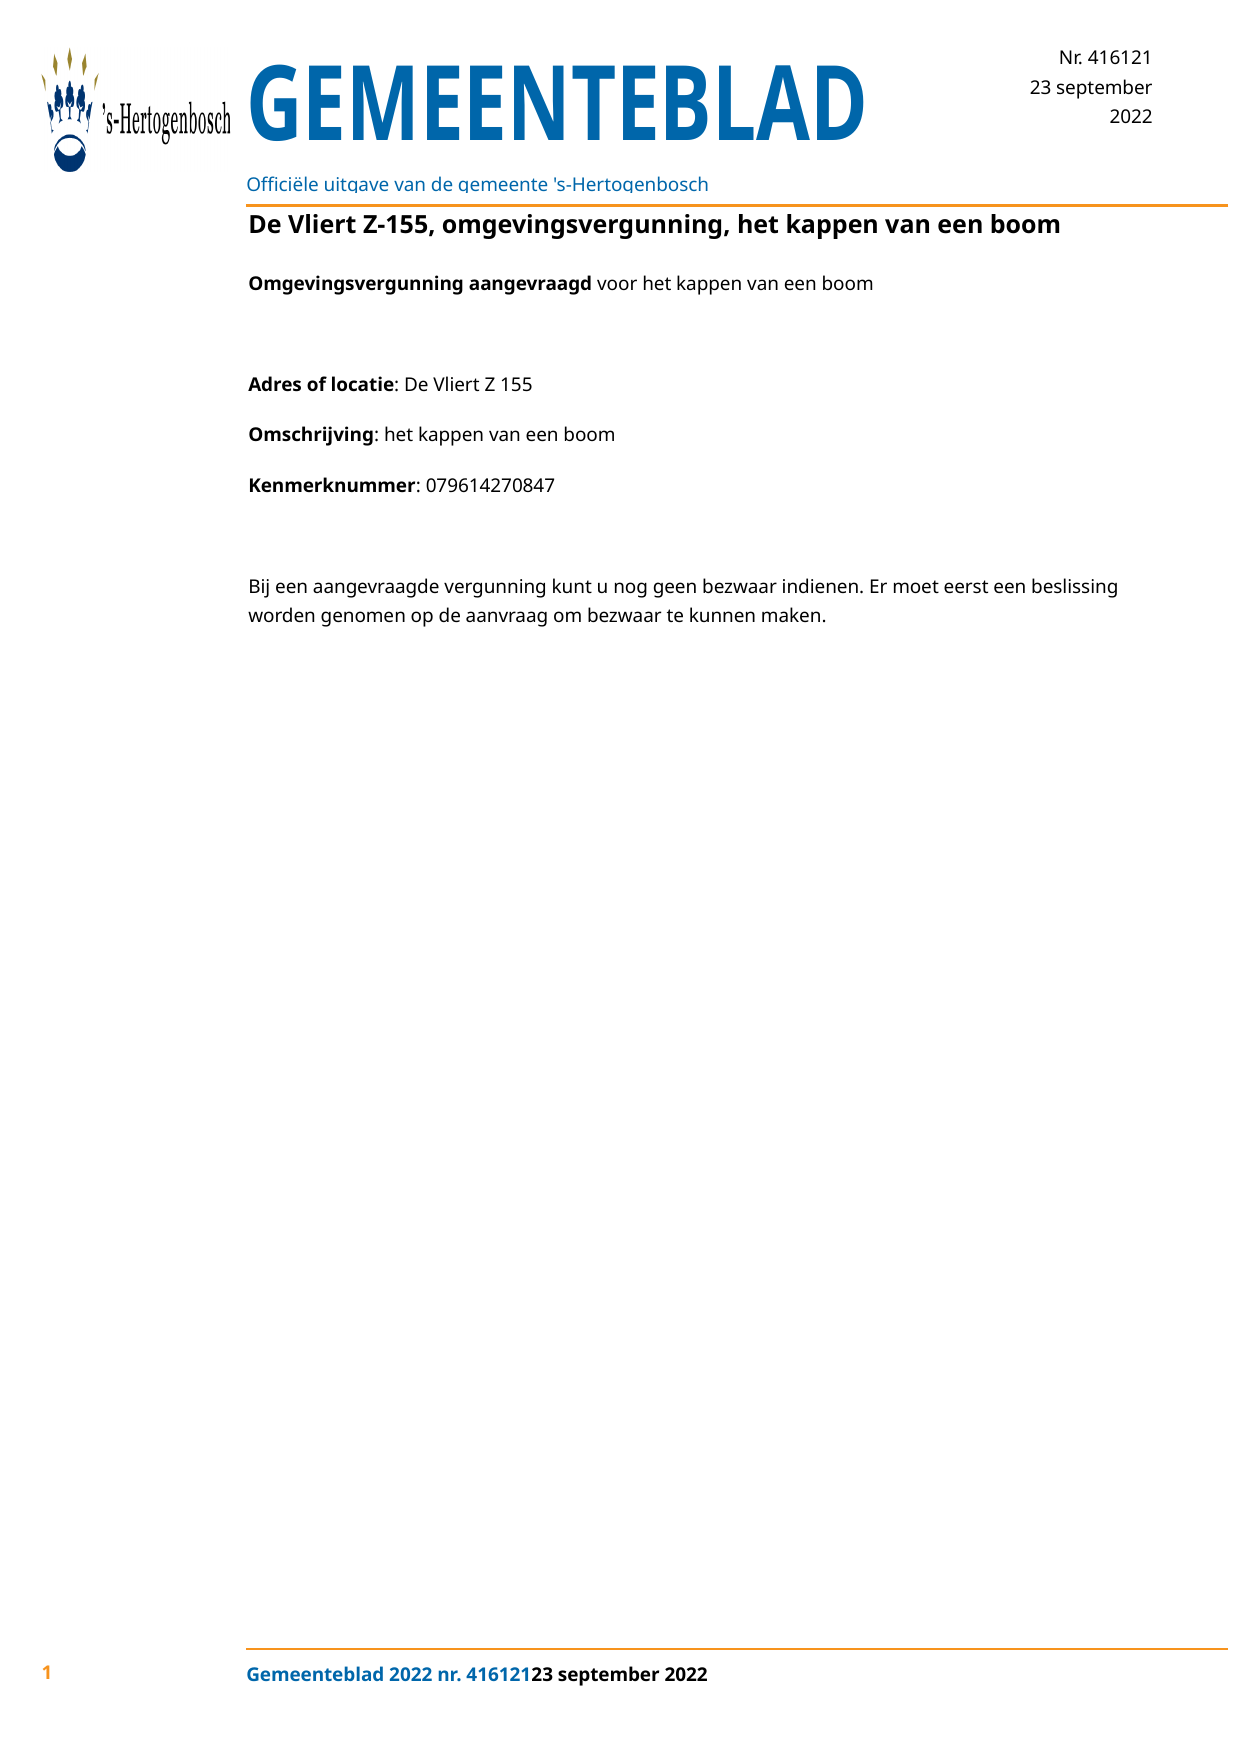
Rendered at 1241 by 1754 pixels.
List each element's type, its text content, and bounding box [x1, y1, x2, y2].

text Kenmerknummer: 079614270847 [248, 472, 1152, 498]
text Bij een aangevraagde vergunning kunt u nog geen bezwaar indienen. Er moet eerst een beslissing worden genomen op de aanvraag om bezwaar te kunnen maken. [248, 573, 1152, 628]
text Omschrijving: het kappen van een boom [248, 422, 1152, 447]
text De Vliert Z-155, omgevingsvergunning, het kappen van een boom [248, 207, 1152, 241]
text Adres of locatie: De Vliert Z 155 [248, 371, 1152, 397]
picture [41, 47, 231, 172]
text Omgevingsvergunning aangevraagd voor het kappen van een boom [248, 270, 1152, 296]
